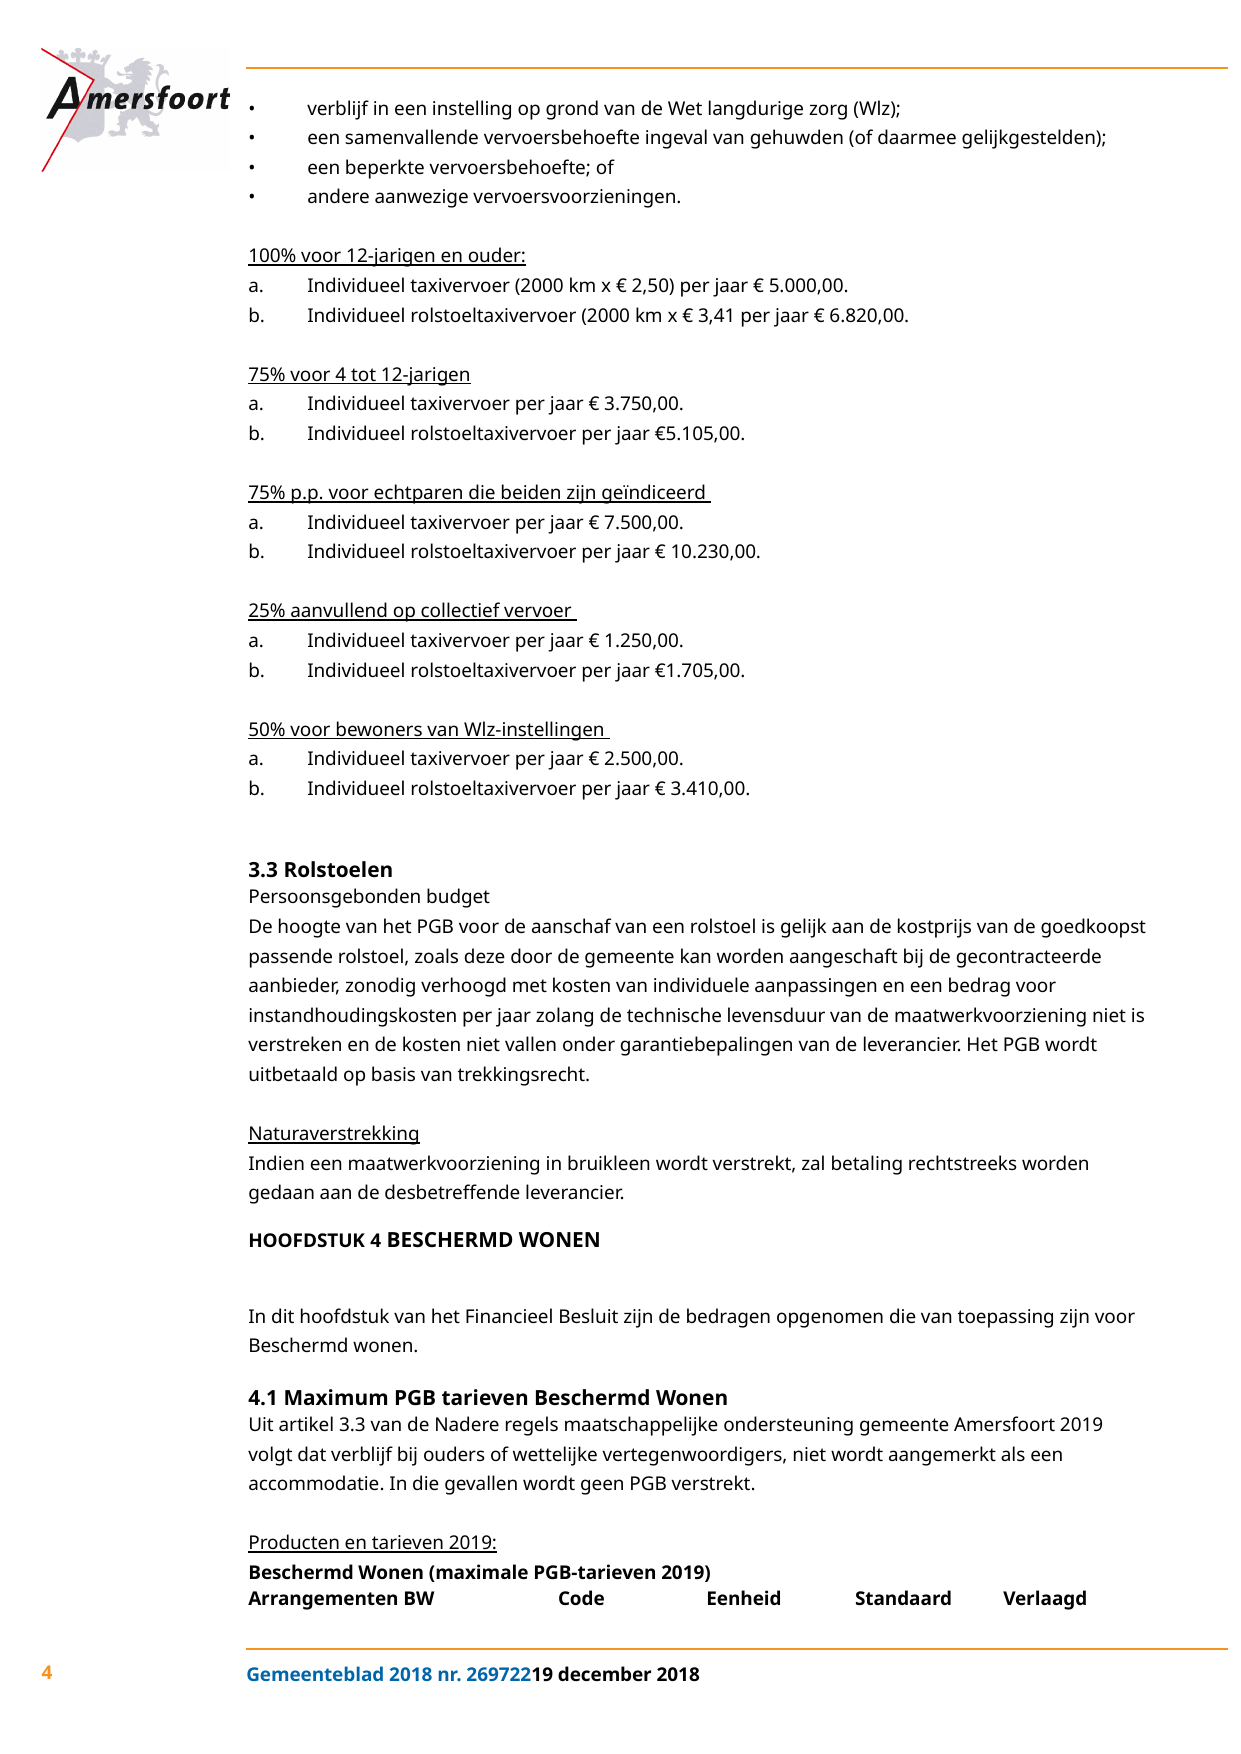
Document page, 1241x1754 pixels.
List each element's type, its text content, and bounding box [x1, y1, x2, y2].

text 75% voor 4 tot 12-jarigen [248, 361, 1152, 387]
table_header Beschermd Wonen (maximale PGB-tarieven 2019) [248, 1559, 1152, 1585]
list Individueel taxivervoer per jaar € 1.250,00. [248, 627, 1152, 653]
table_cell Verlaagd [1003, 1585, 1152, 1611]
table_cell Arrangementen BW [248, 1585, 558, 1611]
text 25% aanvullend op collectief vervoer [248, 598, 1152, 623]
text In dit hoofdstuk van het Financieel Besluit zijn de bedragen opgenomen die van toepassing zijn voor Beschermd wonen. [248, 1303, 1152, 1358]
list Individueel taxivervoer per jaar € 2.500,00. [248, 746, 1152, 771]
text 50% voor bewoners van Wlz-instellingen [248, 716, 1152, 742]
table_cell Eenheid [706, 1585, 855, 1611]
text Uit artikel 3.3 van de Nadere regels maatschappelijke ondersteuning gemeente Amersfoort 2019 volgt dat verblijf bij ouders of wettelijke vertegenwoordigers, niet wordt aangemerkt als een accommodatie. In die gevallen wordt geen PGB verstrekt. [248, 1411, 1152, 1496]
list Individueel rolstoeltaxivervoer per jaar €5.105,00. [248, 420, 1152, 446]
list andere aanwezige vervoersvoorzieningen. [248, 183, 1152, 209]
text De hoogte van het PGB voor de aanschaf van een rolstoel is gelijk aan de kostprijs van de goedkoopst passende rolstoel, zoals deze door de gemeente kan worden aangeschaft bij de gecontracteerde aanbieder, zonodig verhoogd met kosten van individuele aanpassingen en een bedrag voor instandhoudingskosten per jaar zolang de technische levensduur van de maatwerkvoorziening niet is verstreken en de kosten niet vallen onder garantiebepalingen van de leverancier. Het PGB wordt uitbetaald op basis van trekkingsrecht. [248, 913, 1152, 1087]
list Individueel taxivervoer per jaar € 7.500,00. [248, 509, 1152, 535]
list een samenvallende vervoersbehoefte ingeval van gehuwden (of daarmee gelijkgestelden); [248, 124, 1152, 150]
list een beperkte vervoersbehoefte; of [248, 154, 1152, 180]
list Individueel taxivervoer (2000 km x € 2,50) per jaar € 5.000,00. [248, 272, 1152, 298]
text 4.1 Maximum PGB tarieven Beschermd Wonen [248, 1383, 1152, 1411]
text Indien een maatwerkvoorziening in bruikleen wordt verstrekt, zal betaling rechtstreeks worden gedaan aan de desbetreffende leverancier. [248, 1150, 1152, 1205]
list Individueel rolstoeltaxivervoer per jaar € 3.410,00. [248, 775, 1152, 801]
list Individueel rolstoeltaxivervoer per jaar € 10.230,00. [248, 538, 1152, 564]
text 75% p.p. voor echtparen die beiden zijn geïndiceerd [248, 479, 1152, 505]
list verblijf in een instelling op grond van de Wet langdurige zorg (Wlz); [248, 95, 1152, 121]
list Individueel rolstoeltaxivervoer (2000 km x € 3,41 per jaar € 6.820,00. [248, 302, 1152, 328]
list Individueel rolstoeltaxivervoer per jaar €1.705,00. [248, 657, 1152, 683]
picture [41, 47, 231, 172]
text 100% voor 12-jarigen en ouder: [248, 243, 1152, 268]
text Persoonsgebonden budget [248, 884, 1152, 909]
text HOOFDSTUK 4 BESCHERMD WONEN [248, 1225, 1152, 1253]
text 3.3 Rolstoelen [248, 855, 1152, 884]
text Producten en tarieven 2019: [248, 1529, 1152, 1555]
table_cell Code [558, 1585, 706, 1611]
text Naturaverstrekking [248, 1120, 1152, 1146]
list Individueel taxivervoer per jaar € 3.750,00. [248, 391, 1152, 416]
table_cell Standaard [855, 1585, 1003, 1611]
